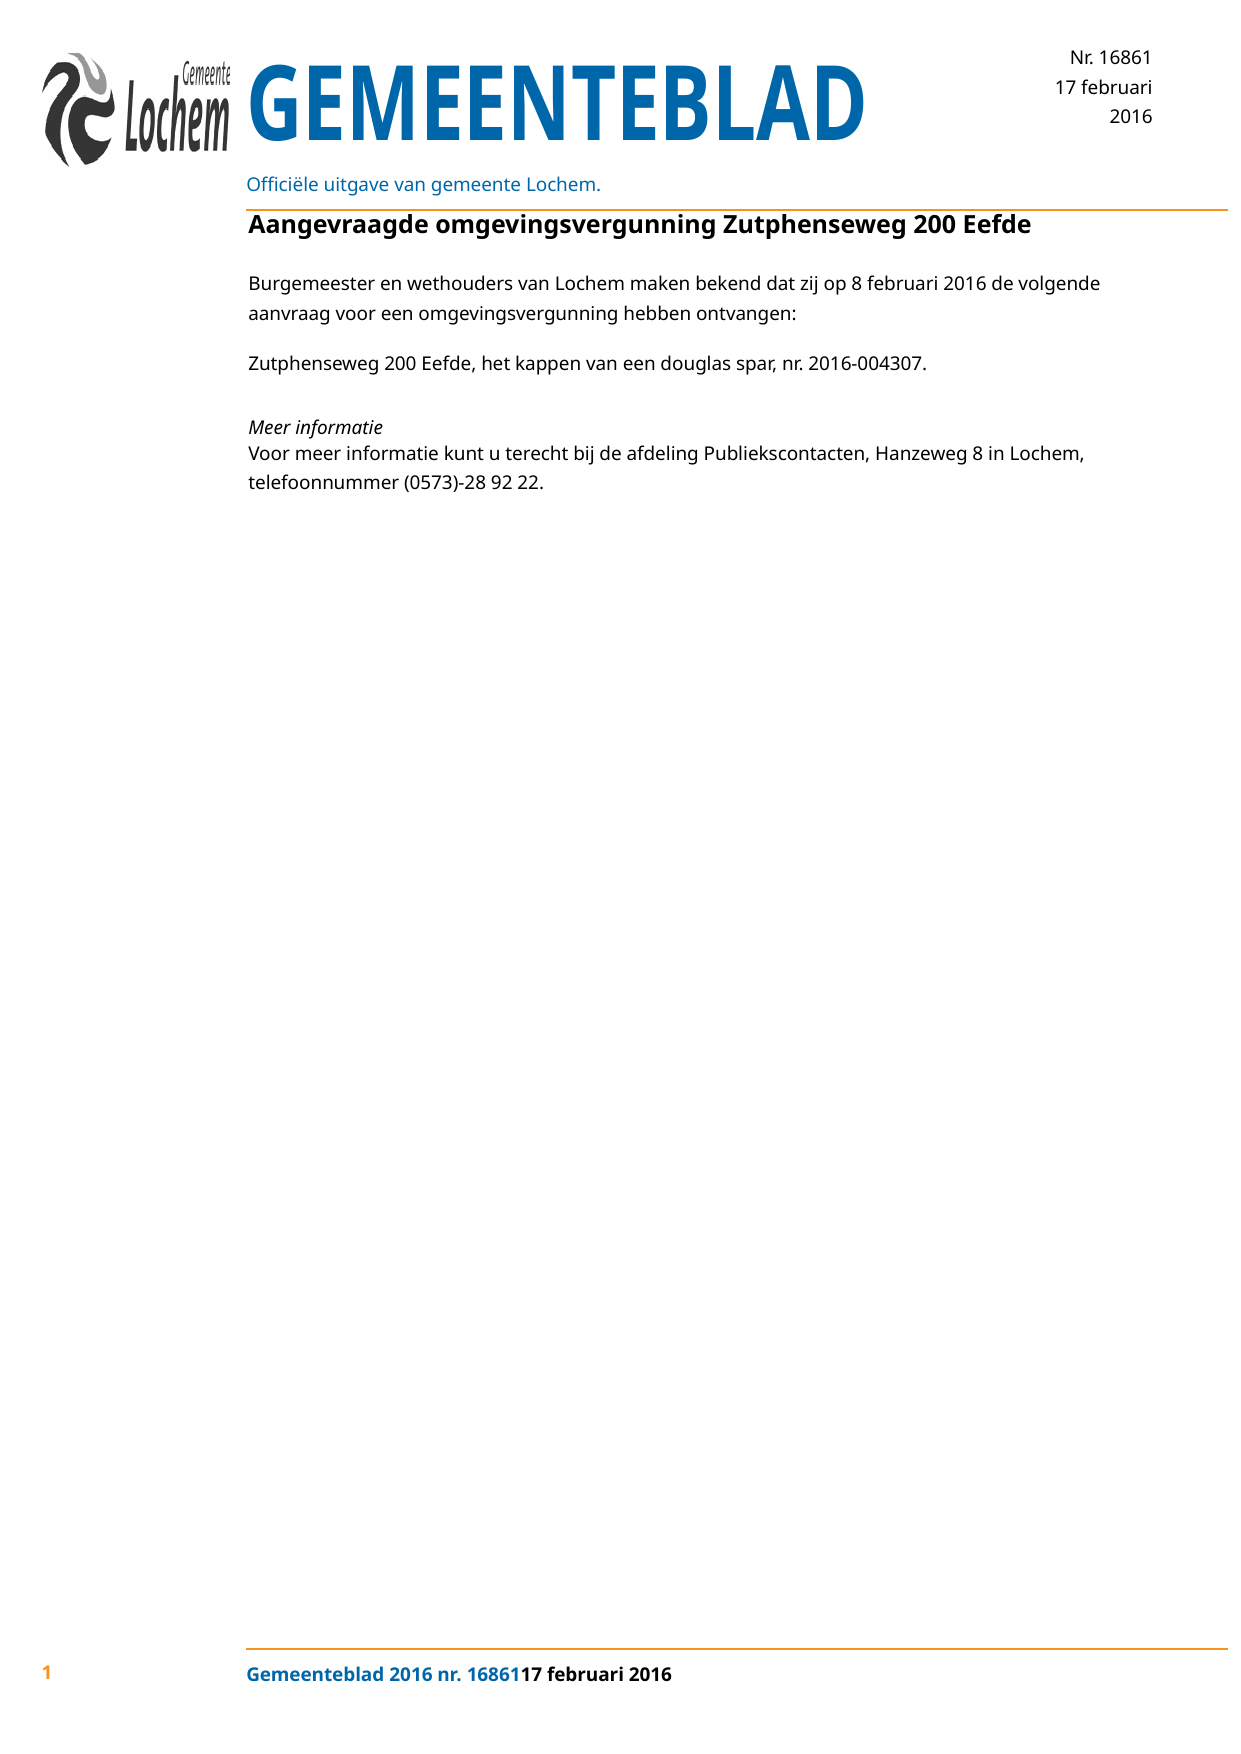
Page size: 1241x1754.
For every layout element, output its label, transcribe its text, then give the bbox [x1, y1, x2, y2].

text Burgemeester en wethouders van Lochem maken bekend dat zij op 8 februari 2016 de volgende aanvraag voor een omgevingsvergunning hebben ontvangen: [248, 270, 1152, 326]
text Voor meer informatie kunt u terecht bij de afdeling Publiekscontacten, Hanzeweg 8 in Lochem, telefoonnummer (0573)-28 92 22. [248, 440, 1152, 495]
text Meer informatie [248, 414, 1152, 440]
text Zutphenseweg 200 Eefde, het kappen van een douglas spar, nr. 2016-004307. [248, 350, 1152, 376]
picture [41, 47, 231, 172]
text Aangevraagde omgevingsvergunning Zutphenseweg 200 Eefde [248, 211, 1152, 241]
